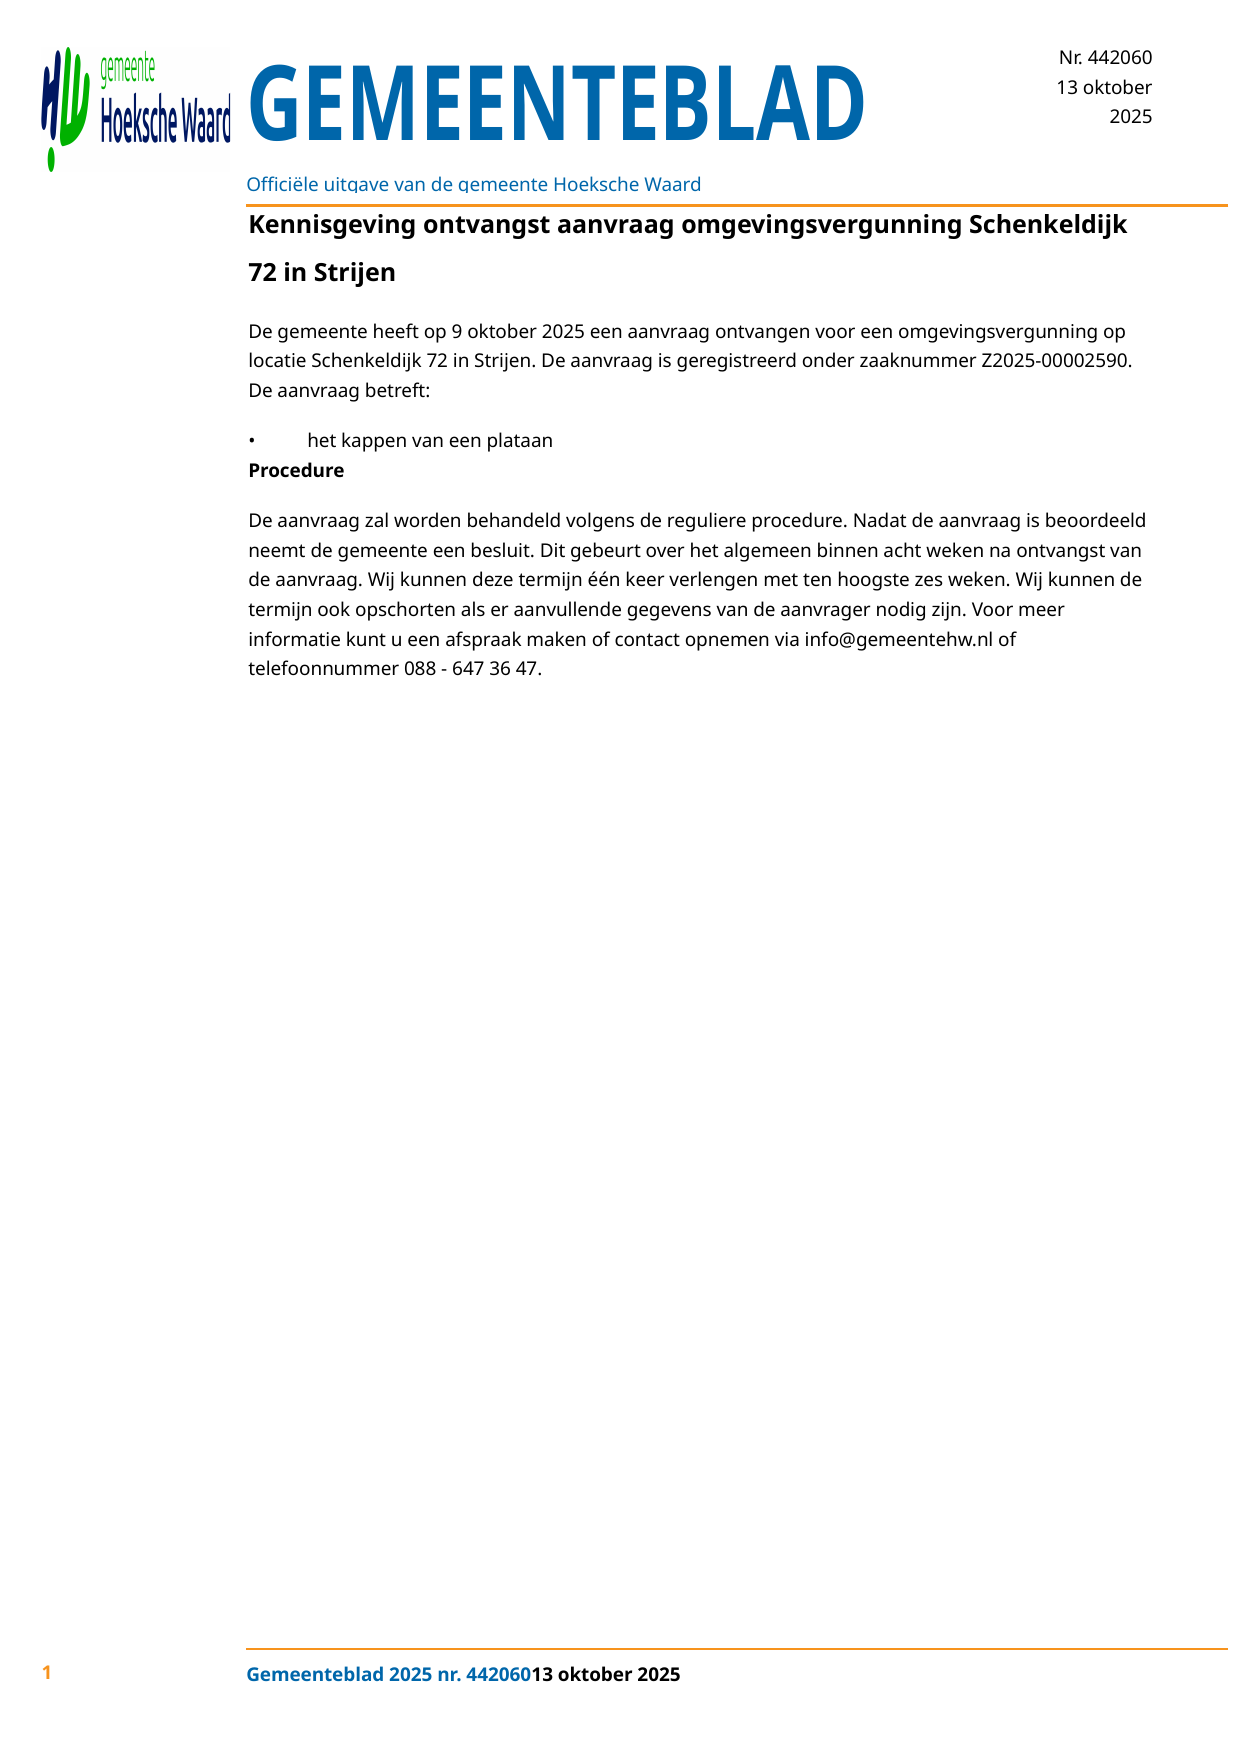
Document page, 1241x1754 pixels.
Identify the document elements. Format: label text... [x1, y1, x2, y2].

list het kappen van een plataan [248, 427, 1152, 453]
picture [41, 47, 231, 172]
text De aanvraag zal worden behandeld volgens de reguliere procedure. Nadat de aanvraag is beoordeeld neemt de gemeente een besluit. Dit gebeurt over het algemeen binnen acht weken na ontvangst van de aanvraag. Wij kunnen deze termijn één keer verlengen met ten hoogste zes weken. Wij kunnen de termijn ook opschorten als er aanvullende gegevens van de aanvrager nodig zijn. Voor meer informatie kunt u een afspraak maken of contact opnemen via info@gemeentehw.nl of telefoonnummer 088 - 647 36 47. [248, 507, 1152, 681]
text Kennisgeving ontvangst aanvraag omgevingsvergunning Schenkeldijk 72 in Strijen [248, 207, 1152, 288]
text Procedure [248, 457, 1152, 483]
text De gemeente heeft op 9 oktober 2025 een aanvraag ontvangen voor een omgevingsvergunning op locatie Schenkeldijk 72 in Strijen. De aanvraag is geregistreerd onder zaaknummer Z2025-00002590. De aanvraag betreft: [248, 318, 1152, 403]
